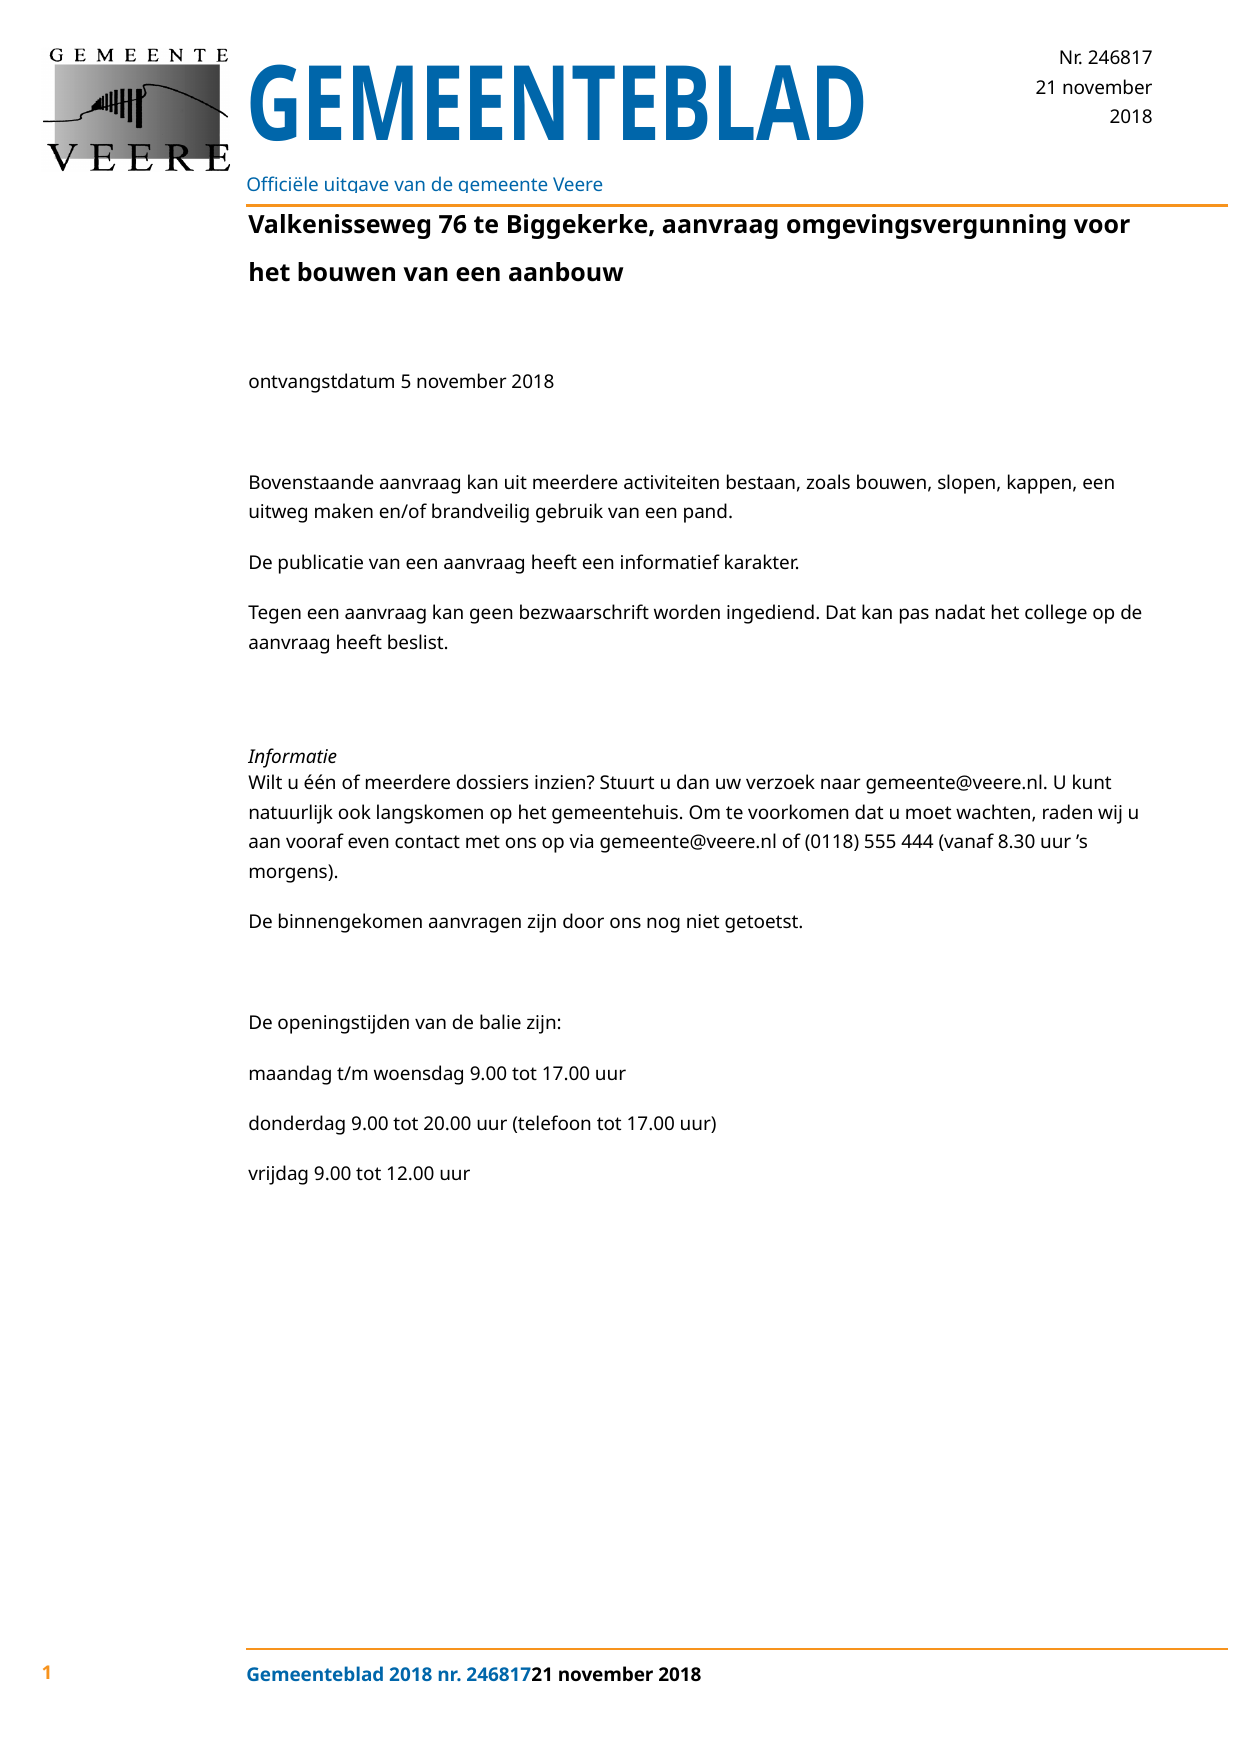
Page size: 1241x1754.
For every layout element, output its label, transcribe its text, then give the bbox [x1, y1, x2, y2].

text Valkenisseweg 76 te Biggekerke, aanvraag omgevingsvergunning voor het bouwen van een aanbouw [248, 207, 1152, 288]
picture [41, 47, 231, 172]
text maandag t/m woensdag 9.00 tot 17.00 uur [248, 1060, 1152, 1085]
text Wilt u één of meerdere dossiers inzien? Stuurt u dan uw verzoek naar gemeente@veere.nl. U kunt natuurlijk ook langskomen op het gemeentehuis. Om te voorkomen dat u moet wachten, raden wij u aan vooraf even contact met ons op via gemeente@veere.nl of (0118) 555 444 (vanaf 8.30 uur ’s morgens). [248, 769, 1152, 884]
text De openingstijden van de balie zijn: [248, 1009, 1152, 1035]
text De binnengekomen aanvragen zijn door ons nog niet getoetst. [248, 908, 1152, 934]
text De publicatie van een aanvraag heeft een informatief karakter. [248, 549, 1152, 575]
text Tegen een aanvraag kan geen bezwaarschrift worden ingediend. Dat kan pas nadat het college op de aanvraag heeft beslist. [248, 599, 1152, 655]
text ontvangstdatum 5 november 2018 [248, 368, 1152, 394]
text vrijdag 9.00 tot 12.00 uur [248, 1161, 1152, 1186]
text donderdag 9.00 tot 20.00 uur (telefoon tot 17.00 uur) [248, 1110, 1152, 1136]
text Informatie [248, 743, 1152, 769]
text Bovenstaande aanvraag kan uit meerdere activiteiten bestaan, zoals bouwen, slopen, kappen, een uitweg maken en/of brandveilig gebruik van een pand. [248, 469, 1152, 524]
